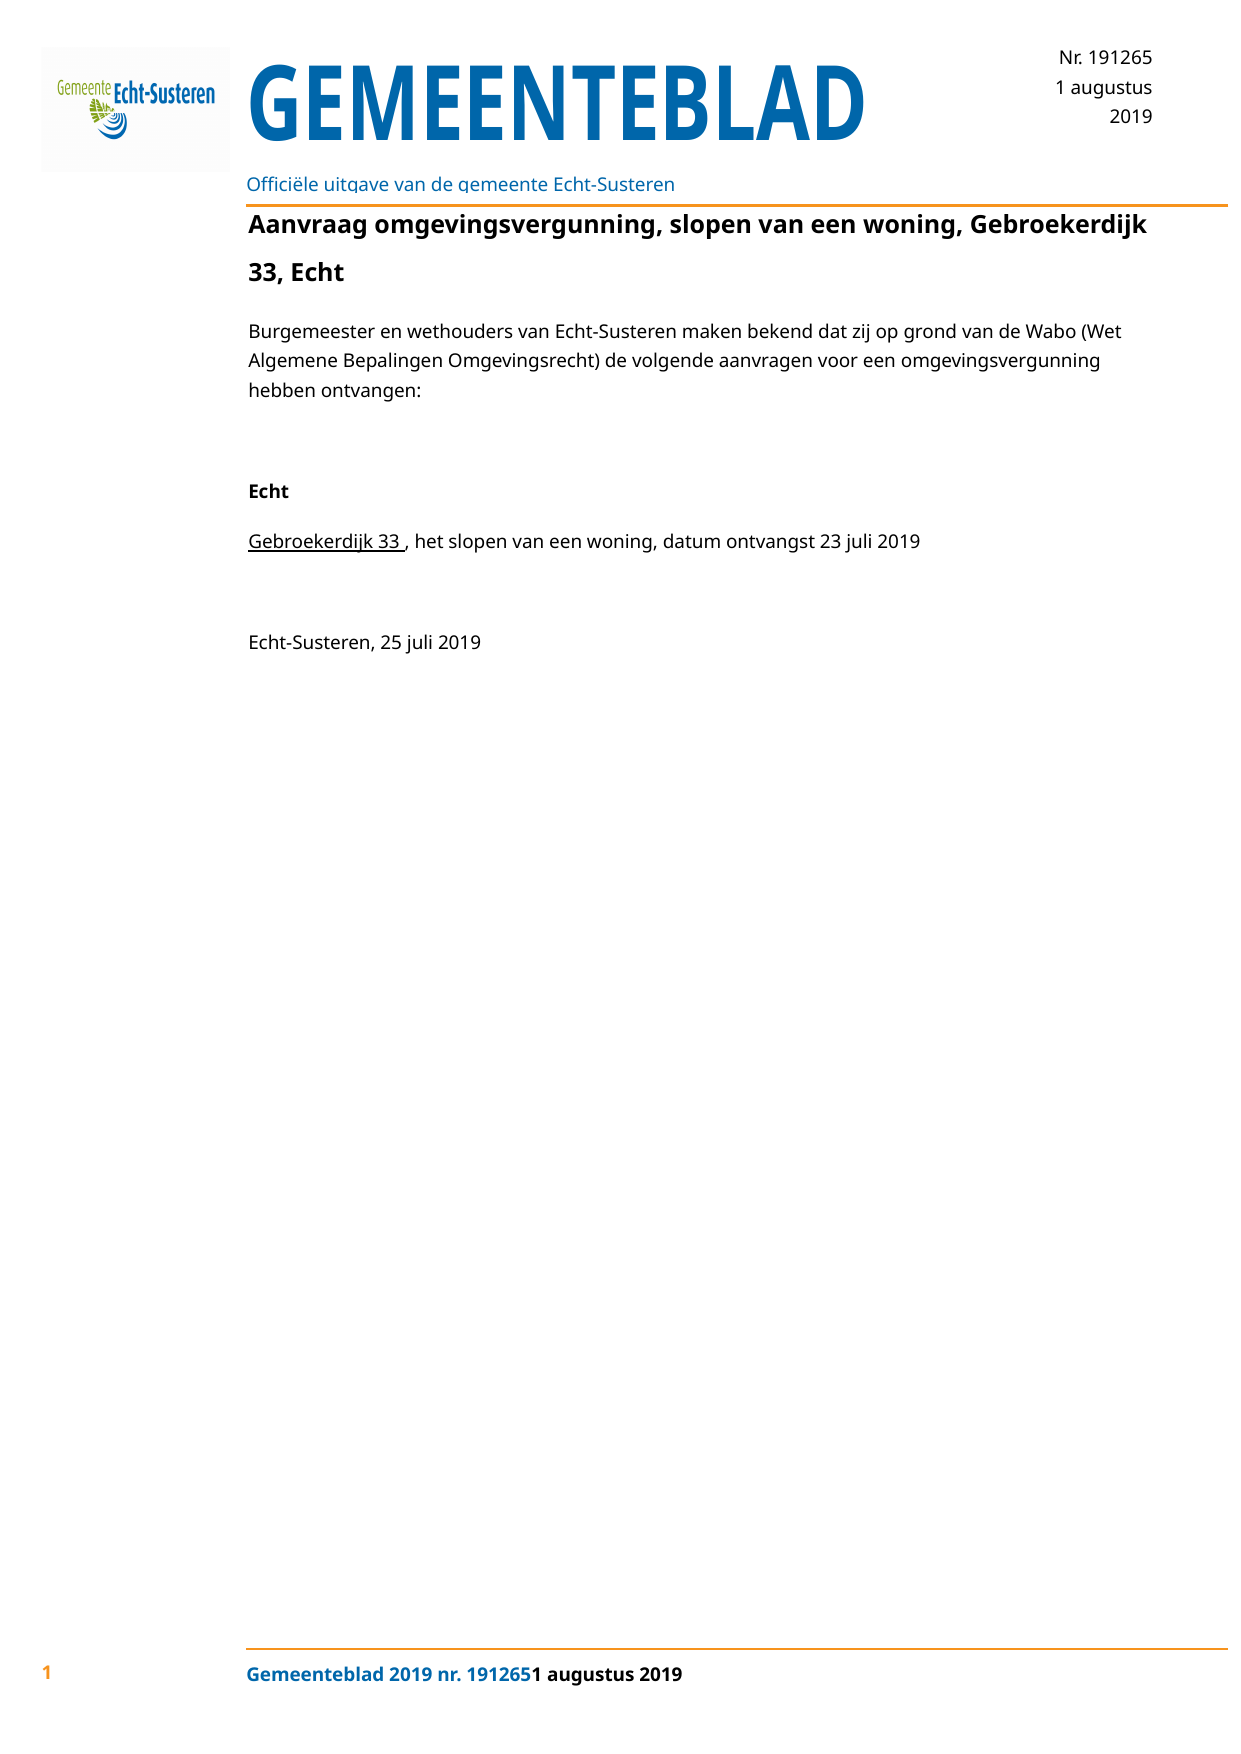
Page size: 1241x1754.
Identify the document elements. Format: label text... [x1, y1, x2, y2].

picture [41, 47, 231, 172]
text Echt-Susteren, 25 juli 2019 [248, 629, 1152, 655]
text Echt [248, 478, 1152, 504]
text Burgemeester en wethouders van Echt-Susteren maken bekend dat zij op grond van de Wabo (Wet Algemene Bepalingen Omgevingsrecht) de volgende aanvragen voor een omgevingsvergunning hebben ontvangen: [248, 318, 1152, 403]
text Gebroekerdijk 33 , het slopen van een woning, datum ontvangst 23 juli 2019 [248, 528, 1152, 554]
text Aanvraag omgevingsvergunning, slopen van een woning, Gebroekerdijk 33, Echt [248, 207, 1152, 288]
